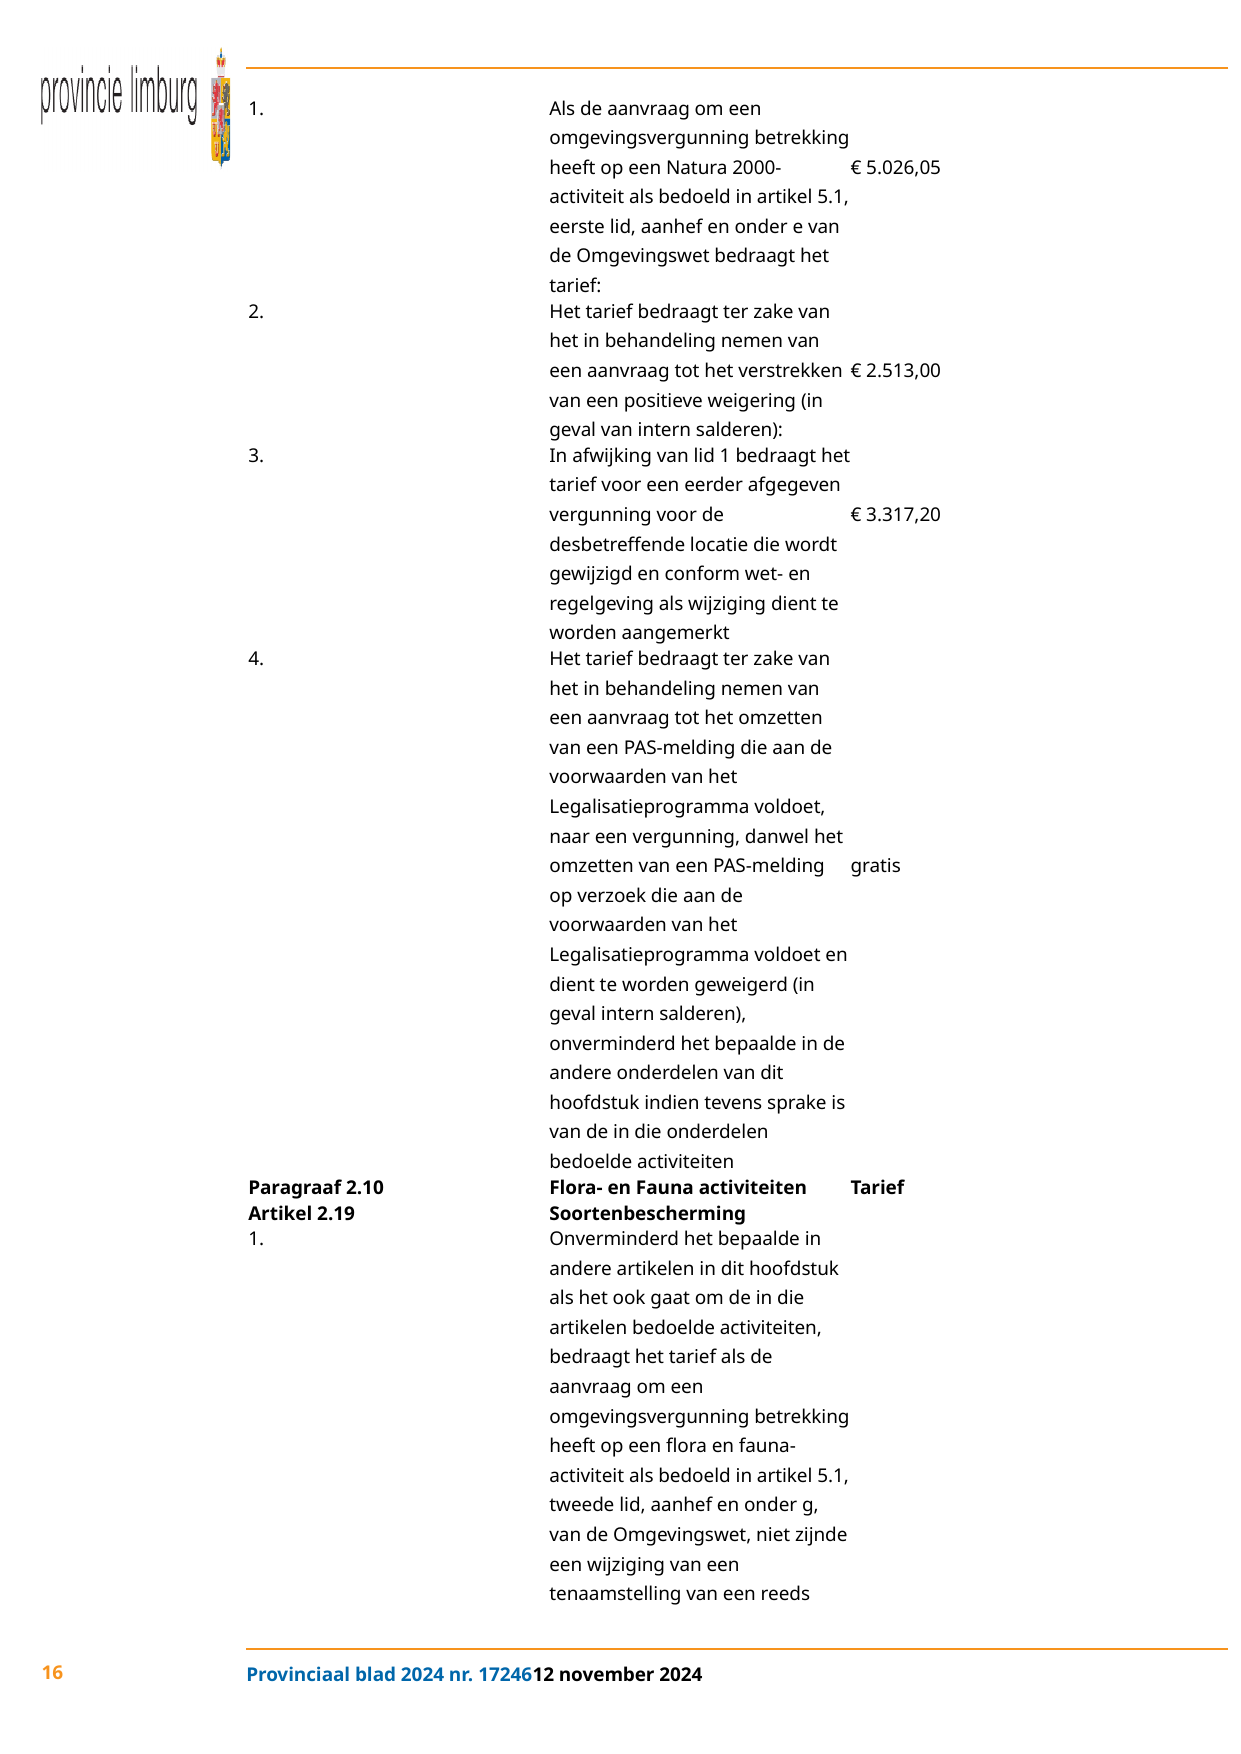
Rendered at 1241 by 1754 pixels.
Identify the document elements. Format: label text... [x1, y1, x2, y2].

table_cell gratis [850, 645, 1152, 1174]
table_cell [850, 1200, 1152, 1225]
table_cell Als de aanvraag om een omgevingsvergunning betrekking heeft op een Natura 2000-activiteit als bedoeld in artikel 5.1, eerste lid, aanhef en onder e van de Omgevingswet bedraagt het tarief: [549, 95, 850, 298]
table_cell 4. [248, 645, 549, 1174]
table_cell 3. [248, 442, 549, 645]
table_cell Artikel 2.19 [248, 1200, 549, 1225]
table_cell 1. [248, 1225, 549, 1606]
picture [41, 47, 231, 172]
table_cell 2. [248, 298, 549, 442]
table_cell € 2.513,00 [850, 298, 1152, 442]
table_cell € 5.026,05 [850, 95, 1152, 298]
table_cell Tarief [850, 1174, 1152, 1200]
table_cell € 3.317,20 [850, 442, 1152, 645]
table_cell 1. [248, 95, 549, 298]
table_cell Het tarief bedraagt ter zake van het in behandeling nemen van een aanvraag tot het omzetten van een PAS-melding die aan de voorwaarden van het Legalisatieprogramma voldoet, naar een vergunning, danwel het omzetten van een PAS-melding op verzoek die aan de voorwaarden van het Legalisatieprogramma voldoet en dient te worden geweigerd (in geval intern salderen), onverminderd het bepaalde in de andere onderdelen van dit hoofdstuk indien tevens sprake is van de in die onderdelen bedoelde activiteiten [549, 645, 850, 1174]
table_cell Het tarief bedraagt ter zake van het in behandeling nemen van een aanvraag tot het verstrekken van een positieve weigering (in geval van intern salderen): [549, 298, 850, 442]
table_cell In afwijking van lid 1 bedraagt het tarief voor een eerder afgegeven vergunning voor de desbetreffende locatie die wordt gewijzigd en conform wet- en regelgeving als wijziging dient te worden aangemerkt [549, 442, 850, 645]
table_cell Flora- en Fauna activiteiten [549, 1174, 850, 1200]
table_cell Onverminderd het bepaalde in andere artikelen in dit hoofdstuk als het ook gaat om de in die artikelen bedoelde activiteiten, bedraagt het tarief als de aanvraag om een omgevingsvergunning betrekking heeft op een flora en fauna-activiteit als bedoeld in artikel 5.1, tweede lid, aanhef en onder g, van de Omgevingswet, niet zijnde een wijziging van een tenaamstelling van een reeds [549, 1225, 850, 1606]
table_cell Soortenbescherming [549, 1200, 850, 1225]
table_cell Paragraaf 2.10 [248, 1174, 549, 1200]
table_cell [850, 1225, 1152, 1606]
